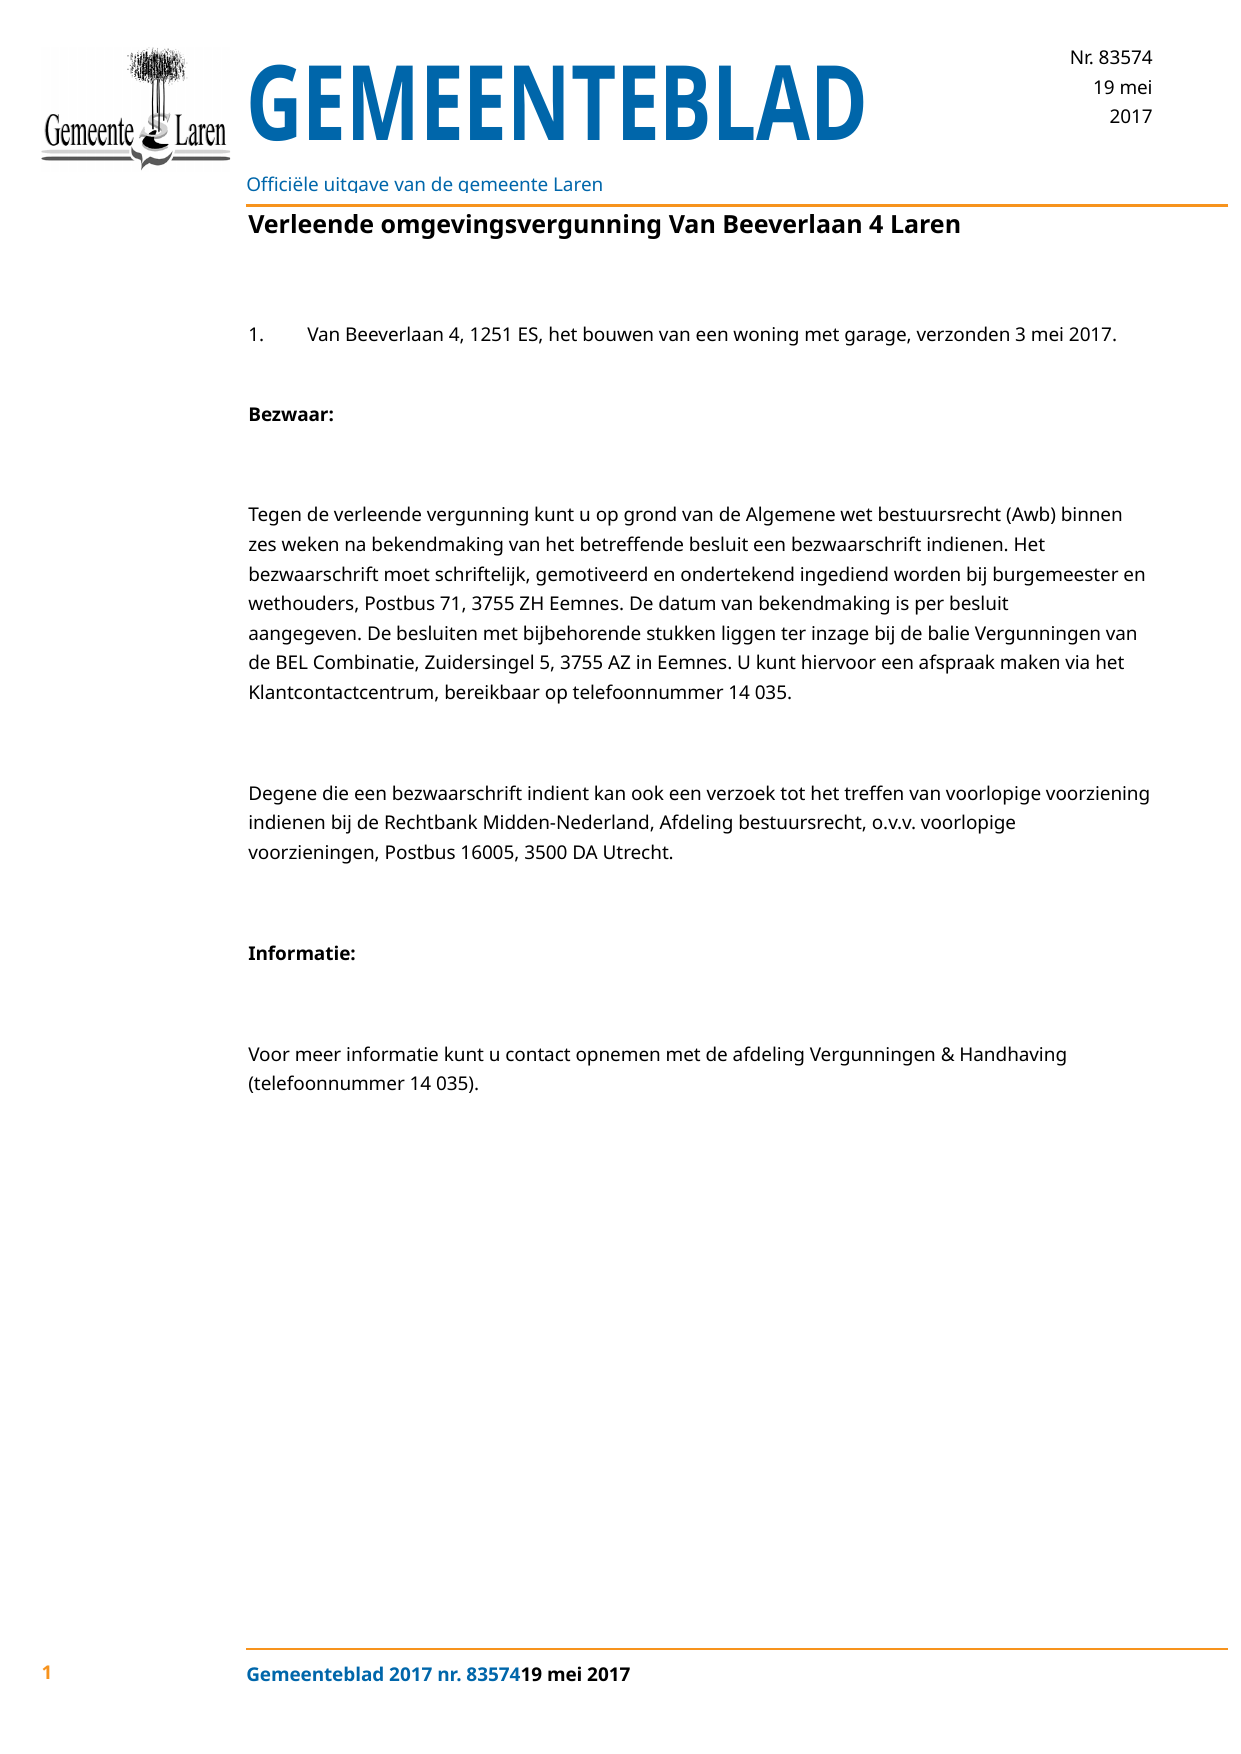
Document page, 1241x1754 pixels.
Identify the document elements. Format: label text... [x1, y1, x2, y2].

text Voor meer informatie kunt u contact opnemen met de afdeling Vergunningen & Handhaving (telefoonnummer 14 035). [248, 1041, 1152, 1096]
text Informatie: [248, 940, 1152, 966]
text Verleende omgevingsvergunning Van Beeverlaan 4 Laren [248, 207, 1152, 241]
text Bezwaar: [248, 401, 1152, 426]
text Degene die een bezwaarschrift indient kan ook een verzoek tot het treffen van voorlopige voorziening indienen bij de Rechtbank Midden-Nederland, Afdeling bestuursrecht, o.v.v. voorlopige voorzieningen, Postbus 16005, 3500 DA Utrecht. [248, 780, 1152, 865]
picture [41, 47, 231, 172]
text Tegen de verleende vergunning kunt u op grond van de Algemene wet bestuursrecht (Awb) binnen zes weken na bekendmaking van het betreffende besluit een bezwaarschrift indienen. Het bezwaarschrift moet schriftelijk, gemotiveerd en ondertekend ingediend worden bij burgemeester en wethouders, Postbus 71, 3755 ZH Eemnes. De datum van bekendmaking is per besluit aangegeven. De besluiten met bijbehorende stukken liggen ter inzage bij de balie Vergunningen van de BEL Combinatie, Zuidersingel 5, 3755 AZ in Eemnes. U kunt hiervoor een afspraak maken via het Klantcontactcentrum, bereikbaar op telefoonnummer 14 035. [248, 502, 1152, 705]
list Van Beeverlaan 4, 1251 ES, het bouwen van een woning met garage, verzonden 3 mei 2017. [248, 321, 1152, 346]
